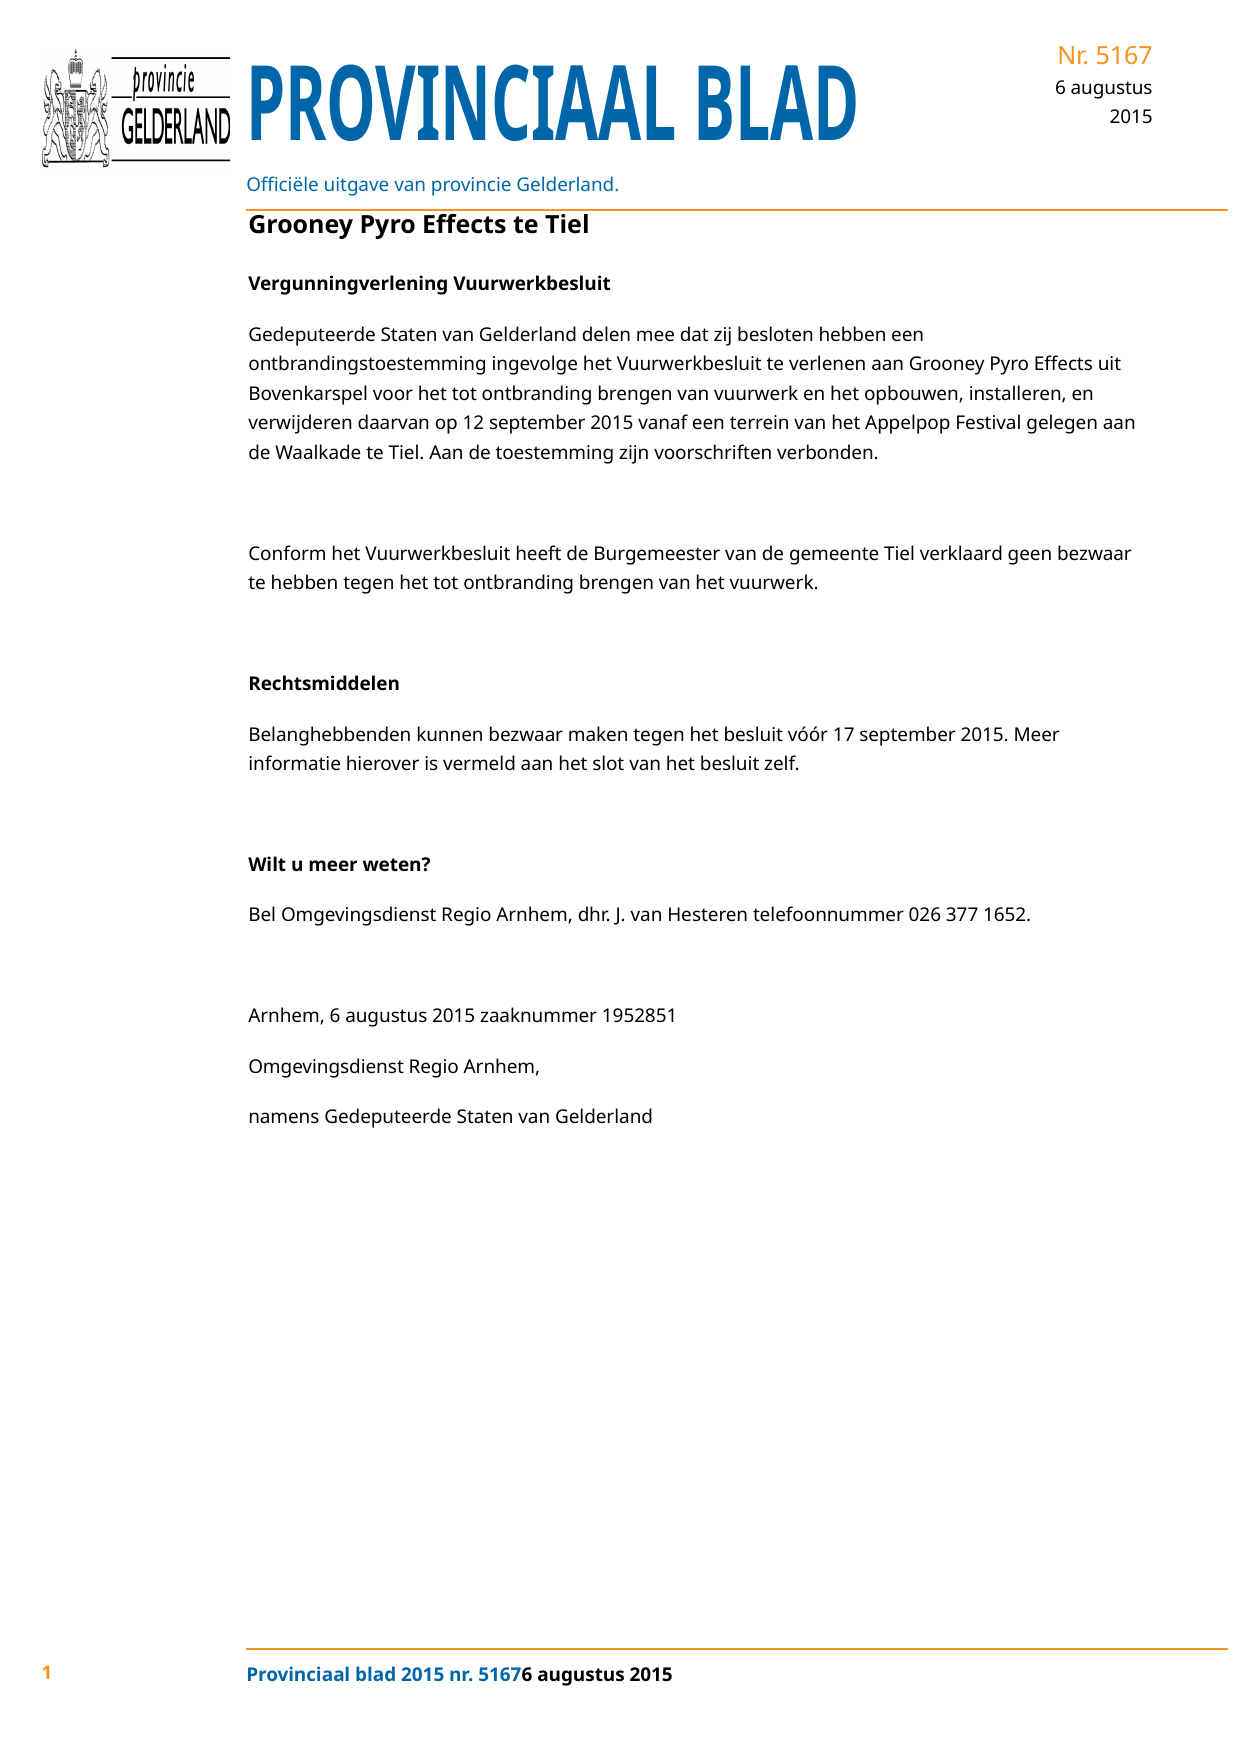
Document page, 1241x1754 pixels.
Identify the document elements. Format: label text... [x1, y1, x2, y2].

text namens Gedeputeerde Staten van Gelderland [248, 1103, 1152, 1129]
text Belanghebbenden kunnen bezwaar maken tegen het besluit vóór 17 september 2015. Meer informatie hierover is vermeld aan het slot van het besluit zelf. [248, 721, 1152, 776]
text Conform het Vuurwerkbesluit heeft de Burgemeester van de gemeente Tiel verklaard geen bezwaar te hebben tegen het tot ontbranding brengen van het vuurwerk. [248, 540, 1152, 595]
picture [41, 47, 231, 172]
text Rechtsmiddelen [248, 670, 1152, 696]
text Arnhem, 6 augustus 2015 zaaknummer 1952851 [248, 1002, 1152, 1028]
text Vergunningverlening Vuurwerkbesluit [248, 270, 1152, 296]
text Grooney Pyro Effects te Tiel [248, 211, 1152, 241]
text Gedeputeerde Staten van Gelderland delen mee dat zij besloten hebben een ontbrandingstoestemming ingevolge het Vuurwerkbesluit te verlenen aan Grooney Pyro Effects uit Bovenkarspel voor het tot ontbranding brengen van vuurwerk en het opbouwen, installeren, en verwijderen daarvan op 12 september 2015 vanaf een terrein van het Appelpop Festival gelegen aan de Waalkade te Tiel. Aan de toestemming zijn voorschriften verbonden. [248, 321, 1152, 465]
text Bel Omgevingsdienst Regio Arnhem, dhr. J. van Hesteren telefoonnummer 026 377 1652. [248, 902, 1152, 927]
text Wilt u meer weten? [248, 851, 1152, 877]
text Omgevingsdienst Regio Arnhem, [248, 1053, 1152, 1078]
